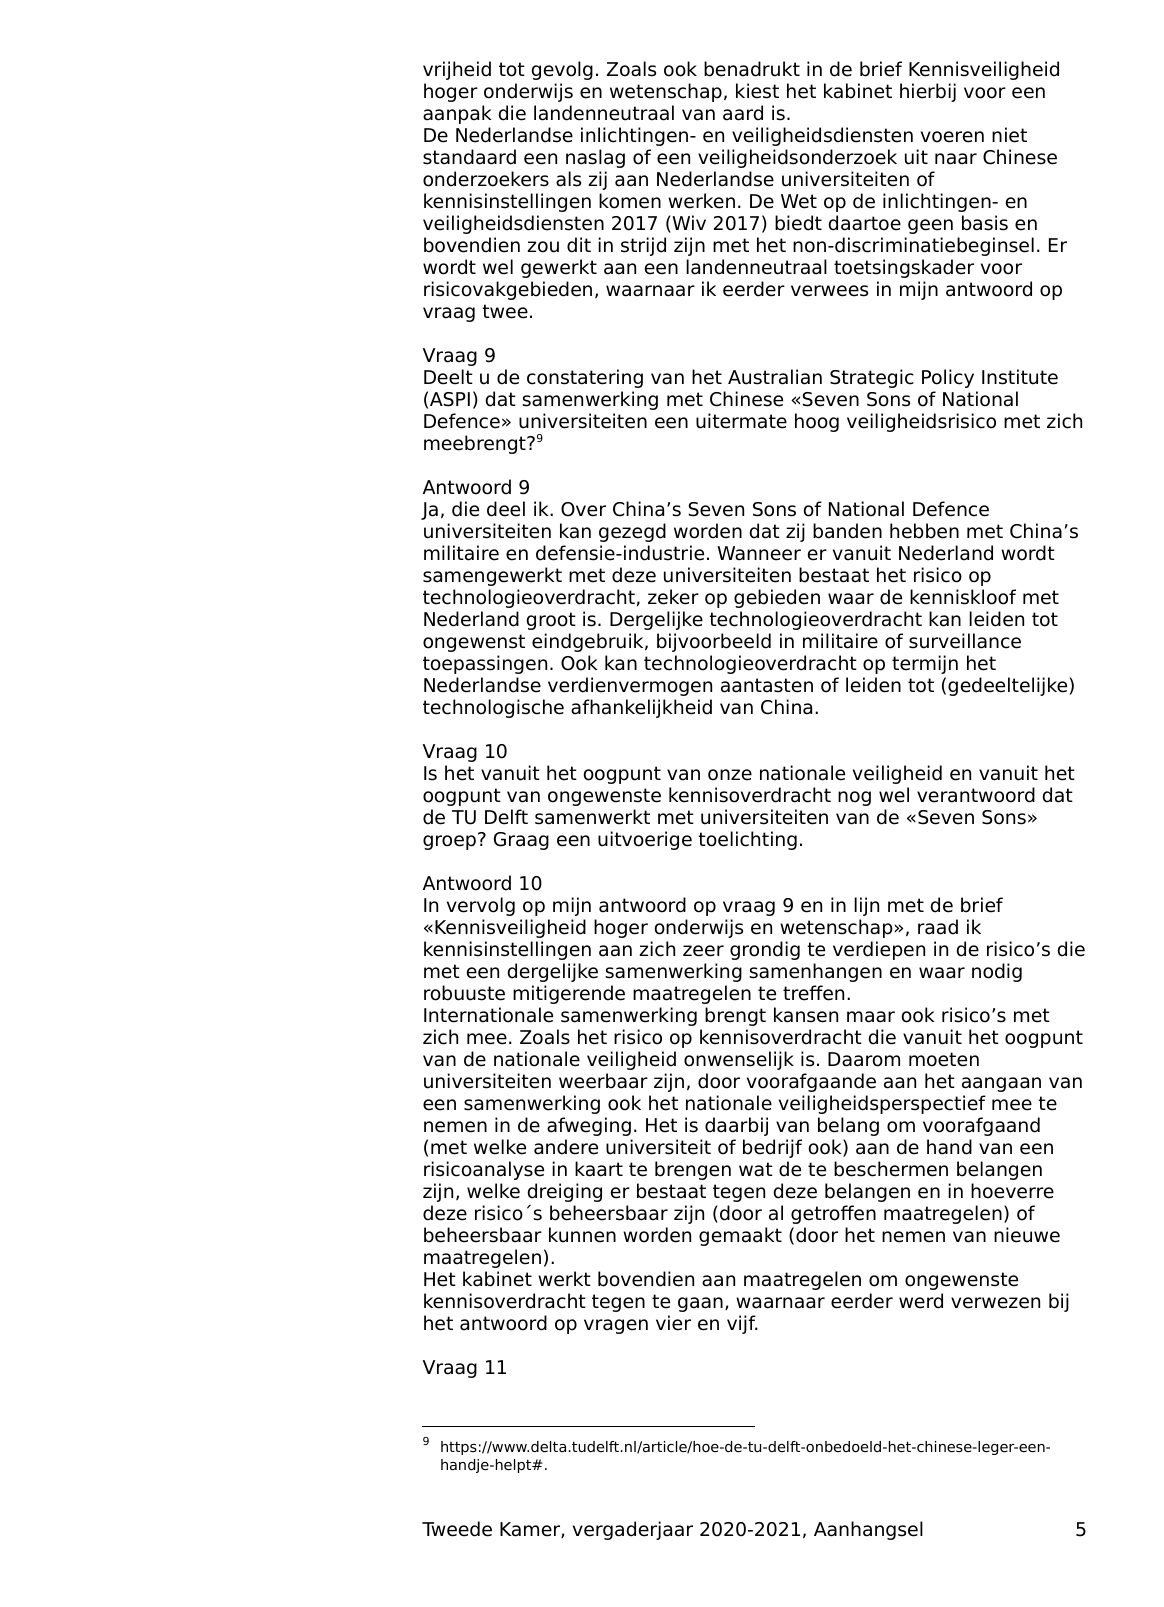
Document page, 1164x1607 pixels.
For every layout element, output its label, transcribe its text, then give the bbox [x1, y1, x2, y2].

text Vraag 10 [422, 741, 1087, 763]
text Het kabinet werkt bovendien aan maatregelen om ongewenste kennisoverdracht tegen te gaan, waarnaar eerder werd verwezen bij het antwoord op vragen vier en vijf. [422, 1269, 1087, 1335]
text Deelt u de constatering van het Australian Strategic Policy Institute (ASPI) dat samenwerking met Chinese «Seven Sons of National Defence» universiteiten een uitermate hoog veiligheidsrisico met zich meebrengt? [422, 367, 1087, 455]
text Antwoord 10 [422, 873, 1087, 895]
text Internationale samenwerking brengt kansen maar ook risico’s met zich mee. Zoals het risico op kennisoverdracht die vanuit het oogpunt van de nationale veiligheid onwenselijk is. Daarom moeten universiteiten weerbaar zijn, door voorafgaande aan het aangaan van een samenwerking ook het nationale veiligheidsperspectief mee te nemen in de afweging. Het is daarbij van belang om voorafgaand (met welke andere universiteit of bedrijf ook) aan de hand van een risicoanalyse in kaart te brengen wat de te beschermen belangen zijn, welke dreiging er bestaat tegen deze belangen en in hoeverre deze risico´s beheersbaar zijn (door al getroffen maatregelen) of beheersbaar kunnen worden gemaakt (door het nemen van nieuwe maatregelen). [422, 1005, 1087, 1269]
text Ja, die deel ik. Over China’s Seven Sons of National Defence universiteiten kan gezegd worden dat zij banden hebben met China’s militaire en defensie-industrie. Wanneer er vanuit Nederland wordt samengewerkt met deze universiteiten bestaat het risico op technologieoverdracht, zeker op gebieden waar de kenniskloof met Nederland groot is. Dergelijke technologieoverdracht kan leiden tot ongewenst eindgebruik, bijvoorbeeld in militaire of surveillance toepassingen. Ook kan technologieoverdracht op termijn het Nederlandse verdienvermogen aantasten of leiden tot (gedeeltelijke) technologische afhankelijkheid van China. [422, 499, 1087, 719]
text In vervolg op mijn antwoord op vraag 9 en in lijn met de brief «Kennisveiligheid hoger onderwijs en wetenschap», raad ik kennisinstellingen aan zich zeer grondig te verdiepen in de risico’s die met een dergelijke samenwerking samenhangen en waar nodig robuuste mitigerende maatregelen te treffen. [422, 895, 1087, 1005]
text Vraag 11 [422, 1357, 1087, 1379]
text Vraag 9 [422, 345, 1087, 367]
text vrijheid tot gevolg. Zoals ook benadrukt in de brief Kennisveiligheid hoger onderwijs en wetenschap, kiest het kabinet hierbij voor een aanpak die landenneutraal van aard is. [422, 59, 1087, 125]
text https://www.delta.tudelft.nl/article/hoe-de-tu-delft-onbedoeld-het-chinese-leger-een-handje-helpt#. [422, 1435, 1087, 1474]
text De Nederlandse inlichtingen- en veiligheidsdiensten voeren niet standaard een naslag of een veiligheidsonderzoek uit naar Chinese onderzoekers als zij aan Nederlandse universiteiten of kennisinstellingen komen werken. De Wet op de inlichtingen- en veiligheidsdiensten 2017 (Wiv 2017) biedt daartoe geen basis en bovendien zou dit in strijd zijn met het non-discriminatiebeginsel. Er wordt wel gewerkt aan een landenneutraal toetsingskader voor risicovakgebieden, waarnaar ik eerder verwees in mijn antwoord op vraag twee. [422, 125, 1087, 323]
text Is het vanuit het oogpunt van onze nationale veiligheid en vanuit het oogpunt van ongewenste kennisoverdracht nog wel verantwoord dat de TU Delft samenwerkt met universiteiten van de «Seven Sons» groep? Graag een uitvoerige toelichting. [422, 763, 1087, 851]
text Antwoord 9 [422, 477, 1087, 499]
